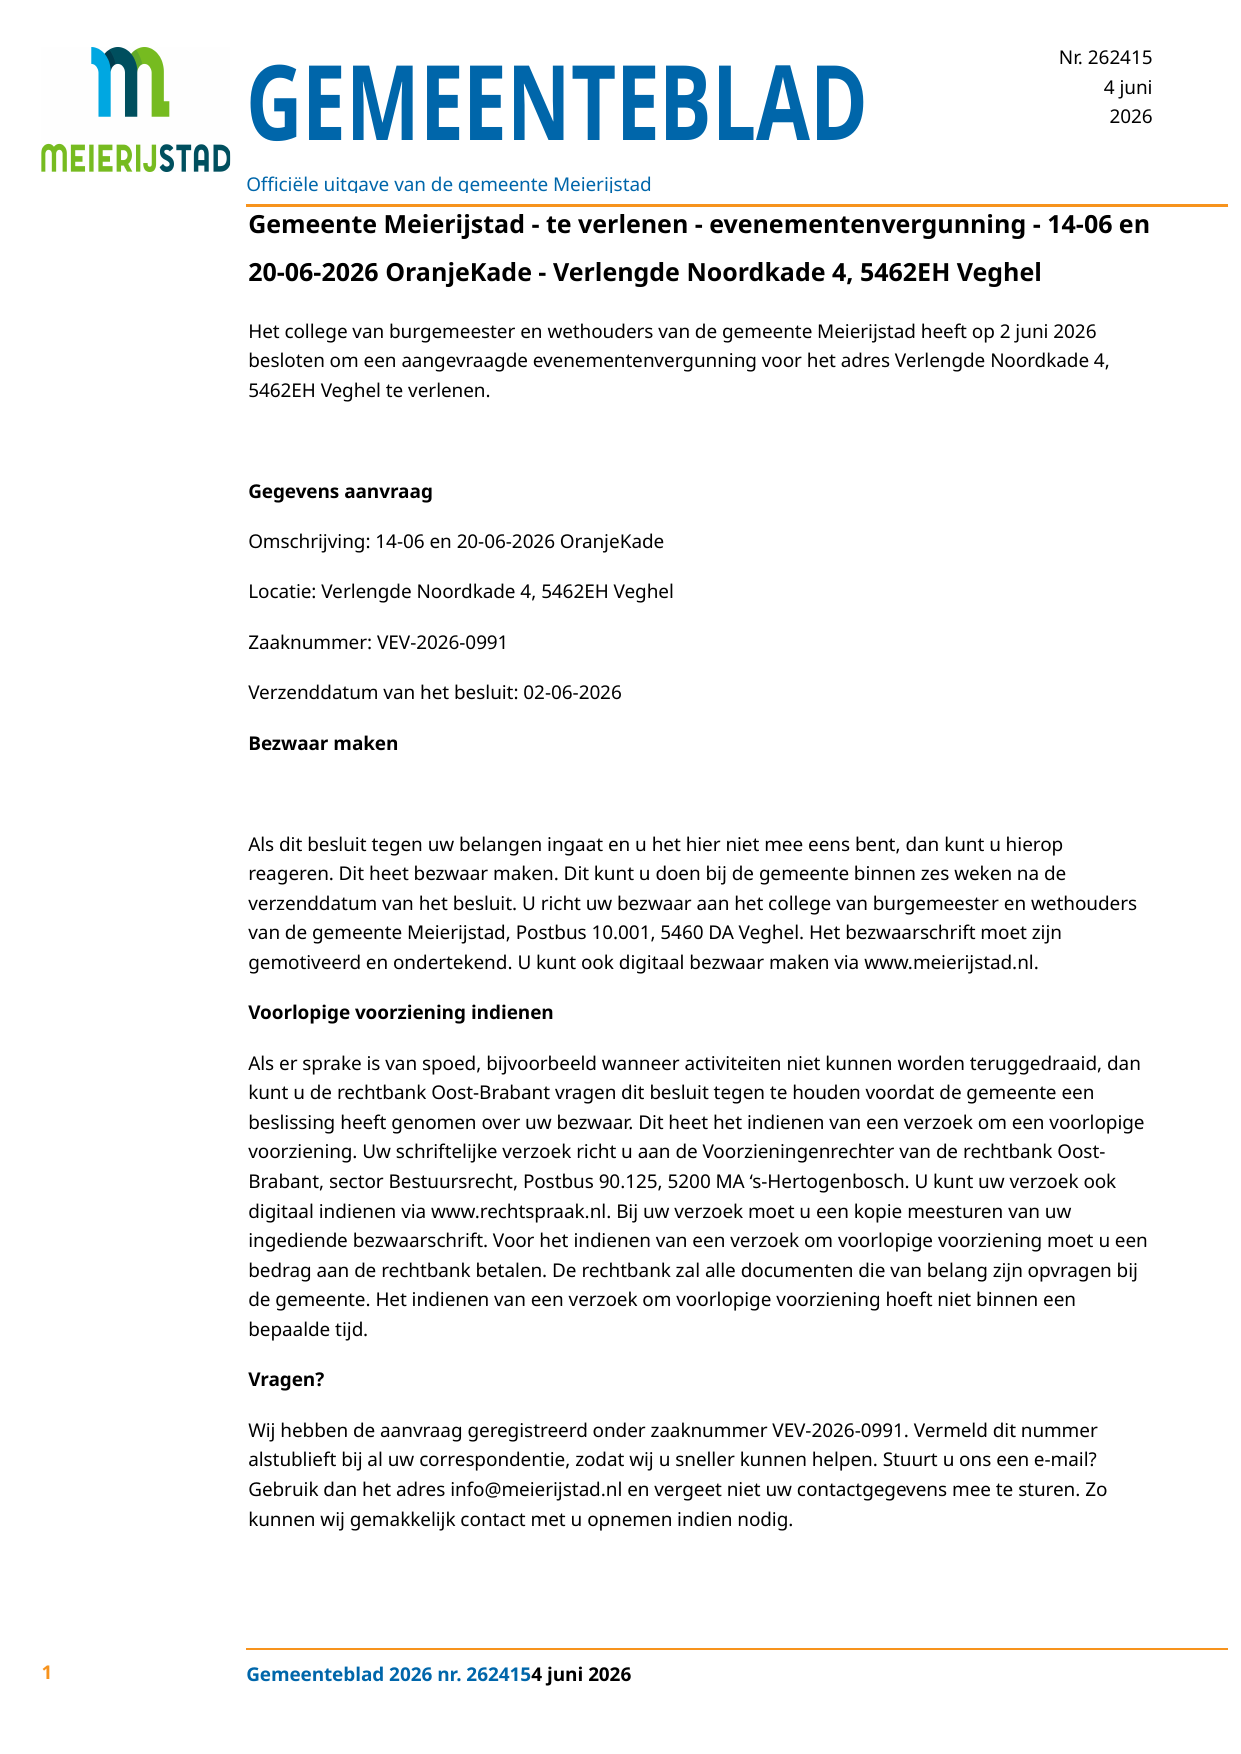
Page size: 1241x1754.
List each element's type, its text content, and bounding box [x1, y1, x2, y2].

text Gegevens aanvraag [248, 478, 1152, 504]
text Wij hebben de aanvraag geregistreerd onder zaaknummer VEV-2026-0991. Vermeld dit nummer alstublieft bij al uw correspondentie, zodat wij u sneller kunnen helpen. Stuurt u ons een e-mail? Gebruik dan het adres info@meierijstad.nl en vergeet niet uw contactgegevens mee te sturen. Zo kunnen wij gemakkelijk contact met u opnemen indien nodig. [248, 1417, 1152, 1532]
text Als er sprake is van spoed, bijvoorbeeld wanneer activiteiten niet kunnen worden teruggedraaid, dan kunt u de rechtbank Oost-Brabant vragen dit besluit tegen te houden voordat de gemeente een beslissing heeft genomen over uw bezwaar. Dit heet het indienen van een verzoek om een voorlopige voorziening. Uw schriftelijke verzoek richt u aan de Voorzieningenrechter van de rechtbank Oost-Brabant, sector Bestuursrecht, Postbus 90.125, 5200 MA ‘s-Hertogenbosch. U kunt uw verzoek ook digitaal indienen via www.rechtspraak.nl. Bij uw verzoek moet u een kopie meesturen van uw ingediende bezwaarschrift. Voor het indienen van een verzoek om voorlopige voorziening moet u een bedrag aan de rechtbank betalen. De rechtbank zal alle documenten die van belang zijn opvragen bij de gemeente. Het indienen van een verzoek om voorlopige voorziening hoeft niet binnen een bepaalde tijd. [248, 1050, 1152, 1342]
text Verzenddatum van het besluit: 02-06-2026 [248, 679, 1152, 705]
text Zaaknummer: VEV-2026-0991 [248, 629, 1152, 655]
picture [41, 47, 231, 172]
text Bezwaar maken [248, 730, 1152, 756]
text Gemeente Meierijstad - te verlenen - evenementenvergunning - 14-06 en 20-06-2026 OranjeKade - Verlengde Noordkade 4, 5462EH Veghel [248, 207, 1152, 288]
text Het college van burgemeester en wethouders van de gemeente Meierijstad heeft op 2 juni 2026 besloten om een aangevraagde evenementenvergunning voor het adres Verlengde Noordkade 4, 5462EH Veghel te verlenen. [248, 318, 1152, 403]
text Voorlopige voorziening indienen [248, 999, 1152, 1025]
text Vragen? [248, 1367, 1152, 1392]
text Locatie: Verlengde Noordkade 4, 5462EH Veghel [248, 579, 1152, 604]
text Omschrijving: 14-06 en 20-06-2026 OranjeKade [248, 528, 1152, 554]
text Als dit besluit tegen uw belangen ingaat en u het hier niet mee eens bent, dan kunt u hierop reageren. Dit heet bezwaar maken. Dit kunt u doen bij de gemeente binnen zes weken na de verzenddatum van het besluit. U richt uw bezwaar aan het college van burgemeester en wethouders van de gemeente Meierijstad, Postbus 10.001, 5460 DA Veghel. Het bezwaarschrift moet zijn gemotiveerd en ondertekend. U kunt ook digitaal bezwaar maken via www.meierijstad.nl. [248, 831, 1152, 975]
